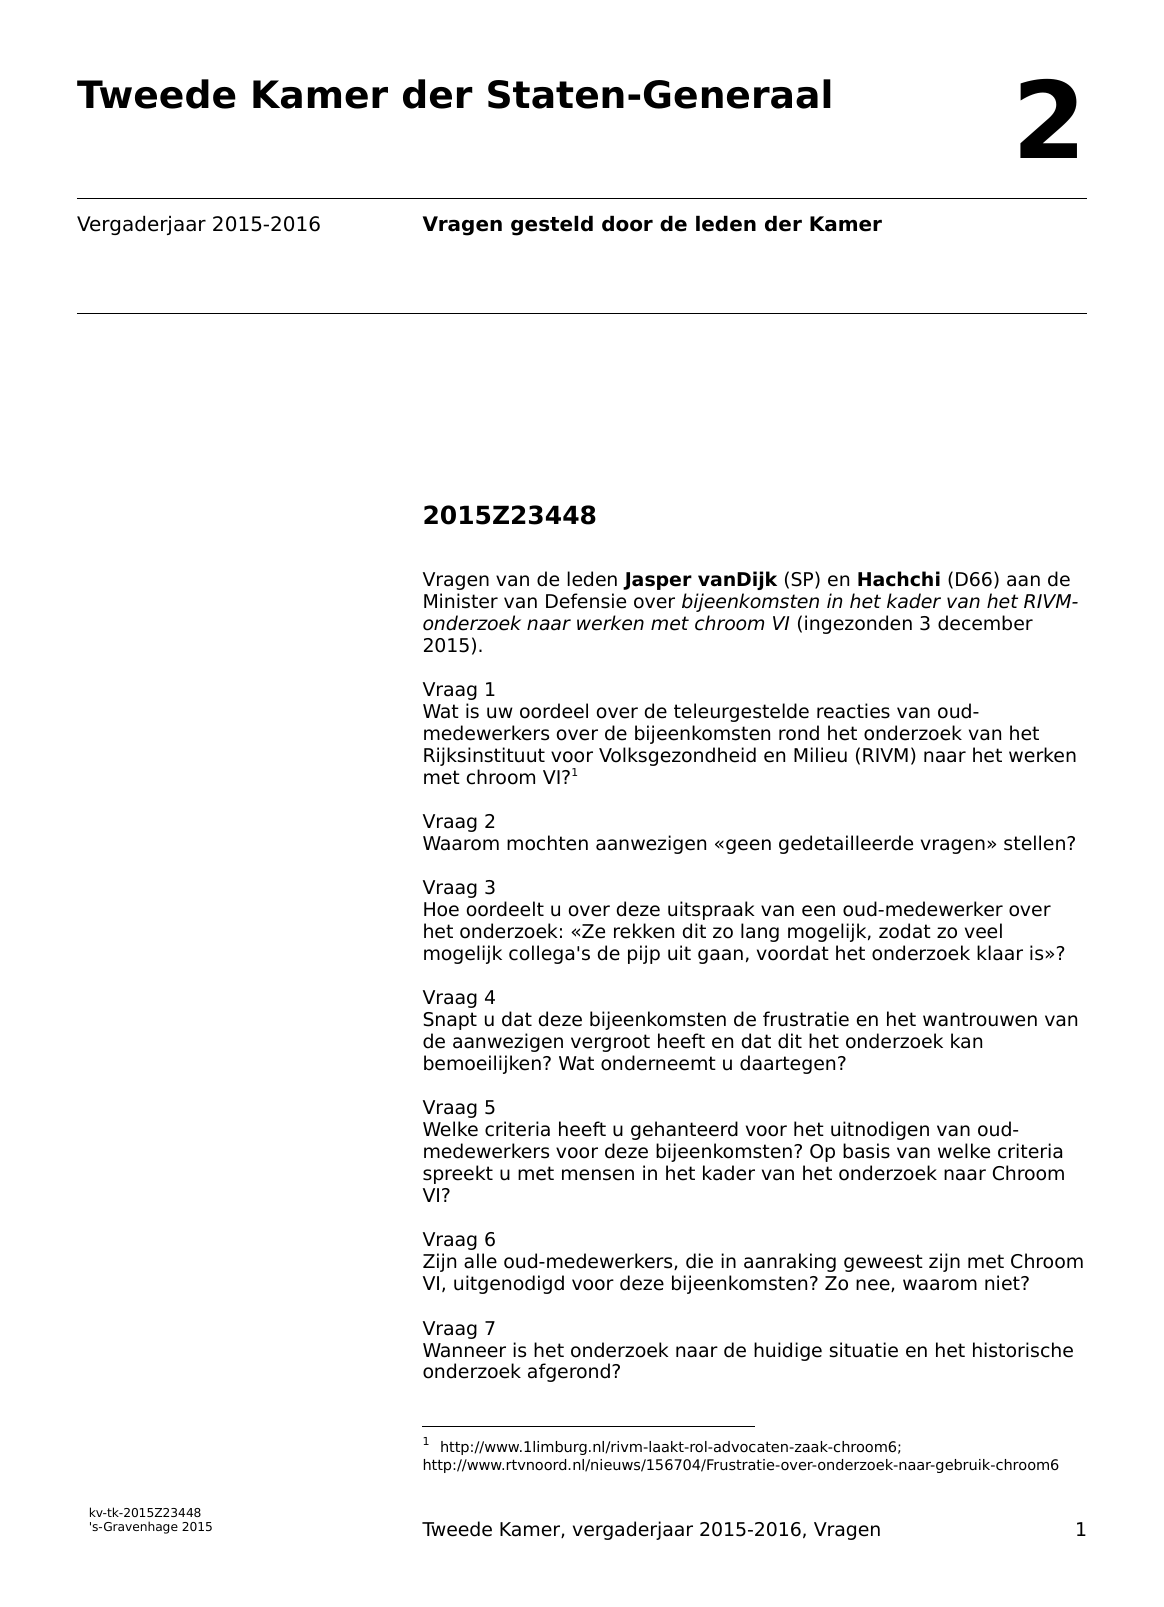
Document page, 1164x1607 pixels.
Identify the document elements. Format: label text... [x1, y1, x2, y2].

text Vraag 3 [422, 877, 1087, 899]
text 's-Gravenhage 2015 [88, 1520, 323, 1534]
text 2015Z23448 [422, 501, 1087, 531]
text Vraag 5 [422, 1097, 1087, 1119]
text kv-tk-2015Z23448 [88, 1506, 323, 1520]
text Wanneer is het onderzoek naar de huidige situatie en het historische onderzoek afgerond? [422, 1339, 1087, 1383]
text Waarom mochten aanwezigen «geen gedetailleerde vragen» stellen? [422, 833, 1087, 855]
table_header 2 [886, 59, 1087, 198]
text Zijn alle oud-medewerkers, die in aanraking geweest zijn met Chroom VI, uitgenodigd voor deze bijeenkomsten? Zo nee, waarom niet? [422, 1251, 1087, 1295]
text Hoe oordeelt u over deze uitspraak van een oud-medewerker over het onderzoek: «Ze rekken dit zo lang mogelijk, zodat zo veel mogelijk collega's de pijp uit gaan, voordat het onderzoek klaar is»? [422, 899, 1087, 965]
table_cell Vergaderjaar 2015-2016 [77, 199, 422, 313]
text Vraag 2 [422, 811, 1087, 833]
text Vragen van de leden Jasper vanDijk (SP) en Hachchi (D66) aan de Minister van Defensie over bijeenkomsten in het kader van het RIVM-onderzoek naar werken met chroom VI (ingezonden 3 december 2015). [422, 569, 1087, 657]
text Vraag 4 [422, 987, 1087, 1009]
table_header Tweede Kamer der Staten-Generaal [77, 59, 886, 198]
text Welke criteria heeft u gehanteerd voor het uitnodigen van oud-medewerkers voor deze bijeenkomsten? Op basis van welke criteria spreekt u met mensen in het kader van het onderzoek naar Chroom VI? [422, 1119, 1087, 1207]
text http://www.1limburg.nl/rivm-laakt-rol-advocaten-zaak-chroom6; [422, 1435, 1087, 1457]
text Wat is uw oordeel over de teleurgestelde reacties van oud-medewerkers over de bijeenkomsten rond het onderzoek van het Rijksinstituut voor Volksgezondheid en Milieu (RIVM) naar het werken met chroom VI? [422, 701, 1087, 789]
text Vraag 1 [422, 679, 1087, 701]
text Vraag 7 [422, 1317, 1087, 1339]
text Snapt u dat deze bijeenkomsten de frustratie en het wantrouwen van de aanwezigen vergroot heeft en dat dit het onderzoek kan bemoeilijken? Wat onderneemt u daartegen? [422, 1009, 1087, 1075]
text Vraag 6 [422, 1229, 1087, 1251]
text http://www.rtvnoord.nl/nieuws/156704/Frustratie-over-onderzoek-naar-gebruik-chroom6 [422, 1457, 1087, 1474]
table_cell Vragen gesteld door de leden der Kamer [422, 199, 1087, 313]
